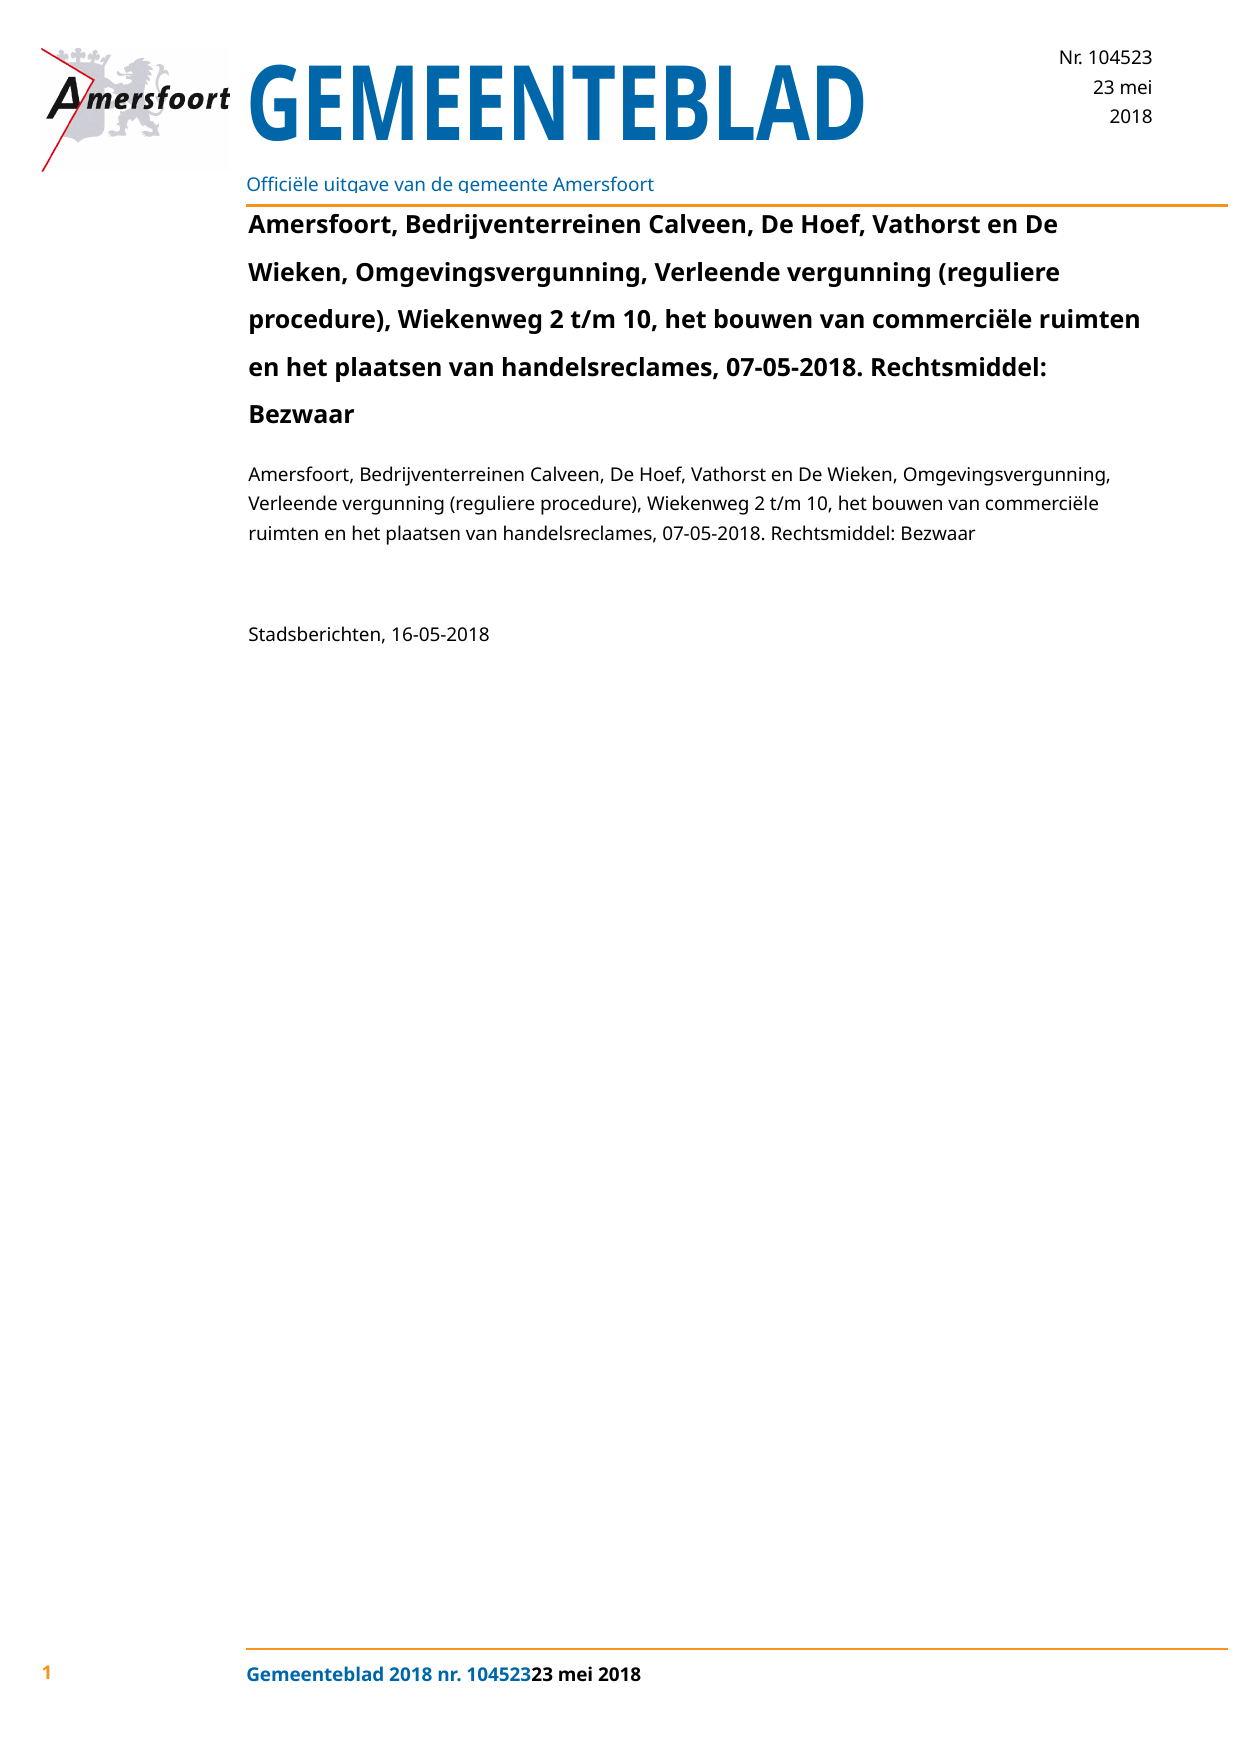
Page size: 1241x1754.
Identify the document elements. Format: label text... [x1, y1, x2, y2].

text Amersfoort, Bedrijventerreinen Calveen, De Hoef, Vathorst en De Wieken, Omgevingsvergunning, Verleende vergunning (reguliere procedure), Wiekenweg 2 t/m 10, het bouwen van commerciële ruimten en het plaatsen van handelsreclames, 07-05-2018. Rechtsmiddel: Bezwaar [248, 207, 1152, 431]
picture [41, 47, 231, 172]
text Stadsberichten, 16-05-2018 [248, 621, 1152, 646]
text Amersfoort, Bedrijventerreinen Calveen, De Hoef, Vathorst en De Wieken, Omgevingsvergunning, Verleende vergunning (reguliere procedure), Wiekenweg 2 t/m 10, het bouwen van commerciële ruimten en het plaatsen van handelsreclames, 07-05-2018. Rechtsmiddel: Bezwaar [248, 461, 1152, 546]
